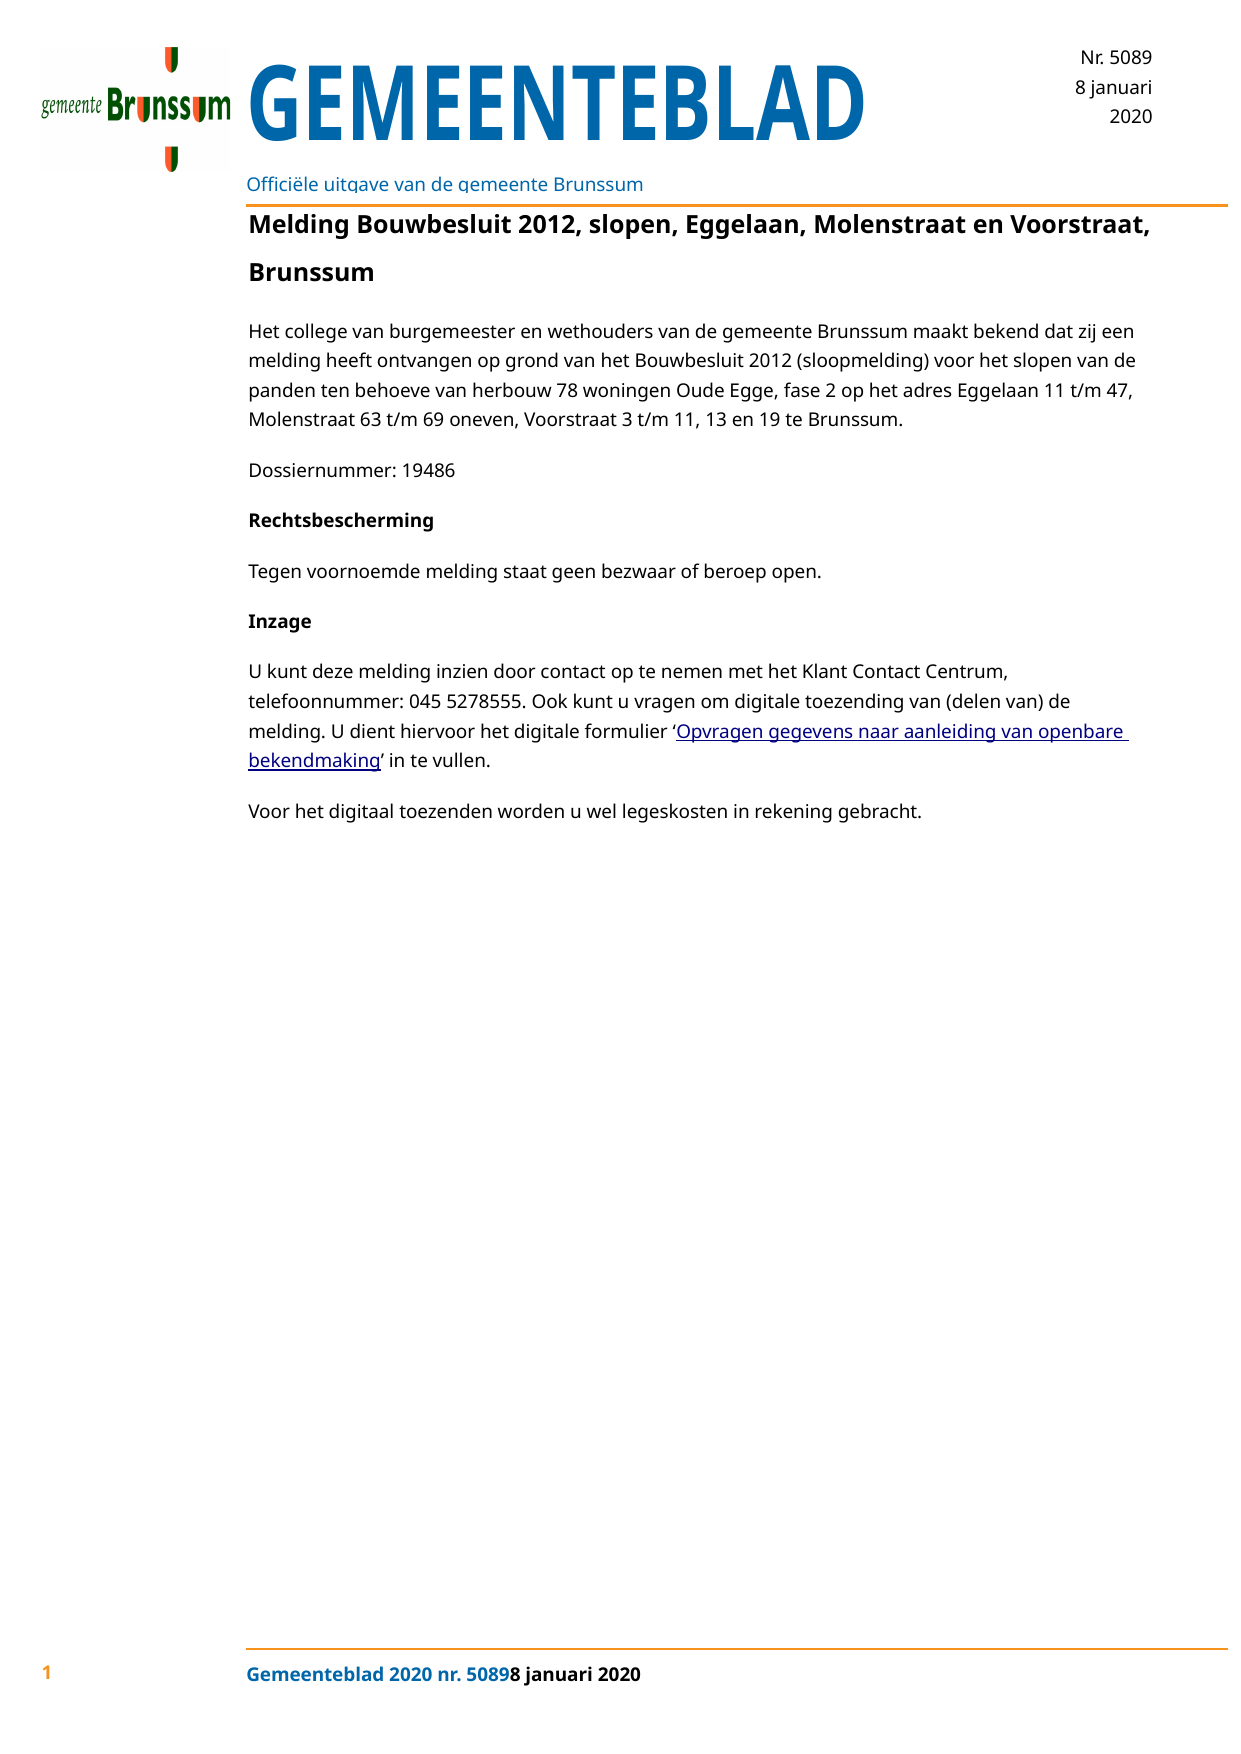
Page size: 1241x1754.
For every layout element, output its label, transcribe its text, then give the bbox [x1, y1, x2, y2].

text U kunt deze melding inzien door contact op te nemen met het Klant Contact Centrum, telefoonnummer: 045 5278555. Ook kunt u vragen om digitale toezending van (delen van) de melding. U dient hiervoor het digitale formulier ‘Opvragen gegevens naar aanleiding van openbare bekendmaking’ in te vullen. [248, 659, 1152, 773]
text Tegen voornoemde melding staat geen bezwaar of beroep open. [248, 558, 1152, 584]
text Melding Bouwbesluit 2012, slopen, Eggelaan, Molenstraat en Voorstraat, Brunssum [248, 207, 1152, 288]
text Rechtsbescherming [248, 507, 1152, 533]
text Inzage [248, 608, 1152, 634]
text Voor het digitaal toezenden worden u wel legeskosten in rekening gebracht. [248, 798, 1152, 824]
text Het college van burgemeester en wethouders van de gemeente Brunssum maakt bekend dat zij een melding heeft ontvangen op grond van het Bouwbesluit 2012 (sloopmelding) voor het slopen van de panden ten behoeve van herbouw 78 woningen Oude Egge, fase 2 op het adres Eggelaan 11 t/m 47, Molenstraat 63 t/m 69 oneven, Voorstraat 3 t/m 11, 13 en 19 te Brunssum. [248, 318, 1152, 432]
text Dossiernummer: 19486 [248, 457, 1152, 483]
picture [41, 47, 231, 172]
